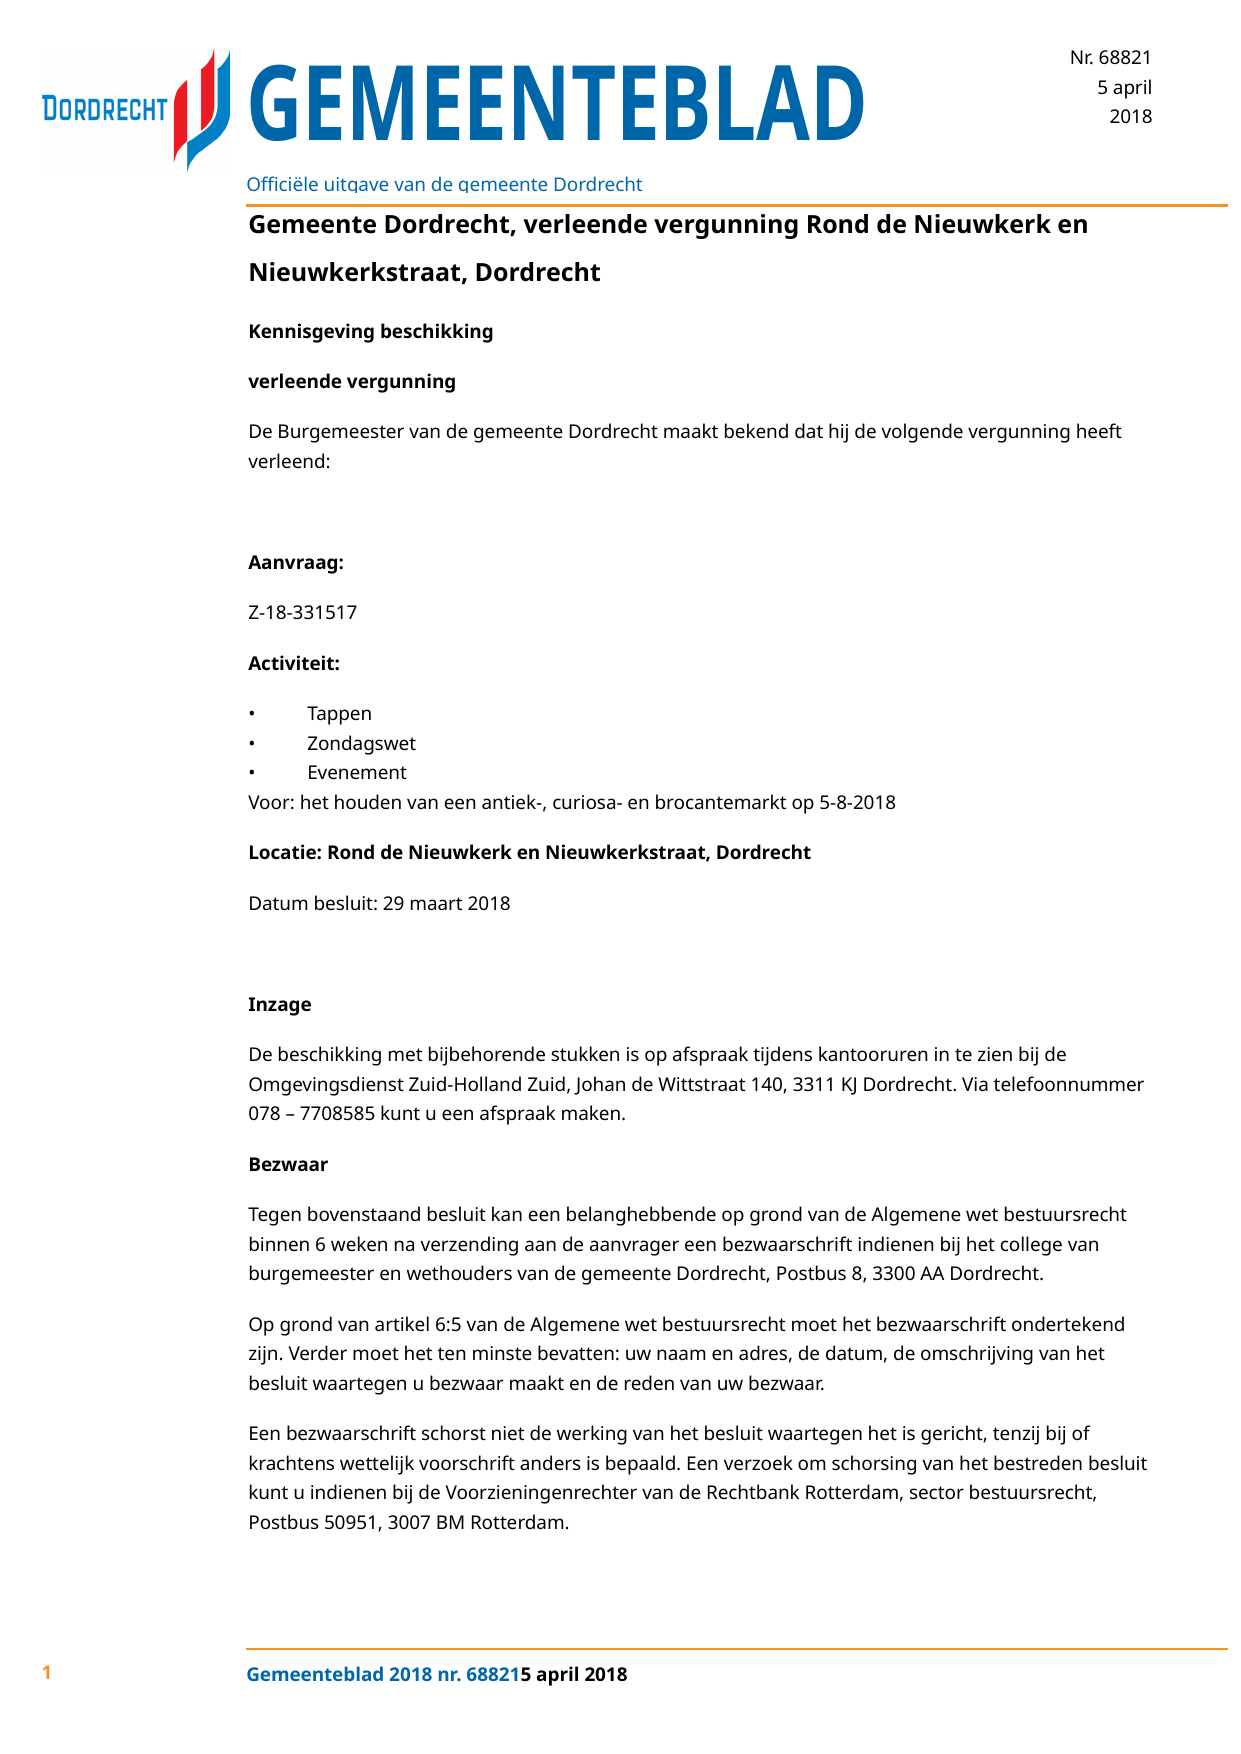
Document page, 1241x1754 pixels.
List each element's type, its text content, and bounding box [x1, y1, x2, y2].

text De Burgemeester van de gemeente Dordrecht maakt bekend dat hij de volgende vergunning heeft verleend: [248, 419, 1152, 474]
text Aanvraag: [248, 549, 1152, 575]
text Inzage [248, 991, 1152, 1017]
text Locatie: Rond de Nieuwkerk en Nieuwkerkstraat, Dordrecht [248, 839, 1152, 865]
list Zondagswet [248, 730, 1152, 756]
text Tegen bovenstaand besluit kan een belanghebbende op grond van de Algemene wet bestuursrecht binnen 6 weken na verzending aan de aanvrager een bezwaarschrift indienen bij het college van burgemeester en wethouders van de gemeente Dordrecht, Postbus 8, 3300 AA Dordrecht. [248, 1201, 1152, 1286]
list Evenement [248, 759, 1152, 785]
text Op grond van artikel 6:5 van de Algemene wet bestuursrecht moet het bezwaarschrift ondertekend zijn. Verder moet het ten minste bevatten: uw naam en adres, de datum, de omschrijving van het besluit waartegen u bezwaar maakt en de reden van uw bezwaar. [248, 1311, 1152, 1396]
text Activiteit: [248, 650, 1152, 676]
text Een bezwaarschrift schorst niet de werking van het besluit waartegen het is gericht, tenzij bij of krachtens wettelijk voorschrift anders is bepaald. Een verzoek om schorsing van het bestreden besluit kunt u indienen bij de Voorzieningenrechter van de Rechtbank Rotterdam, sector bestuursrecht, Postbus 50951, 3007 BM Rotterdam. [248, 1420, 1152, 1535]
text Voor: het houden van een antiek-, curiosa- en brocantemarkt op 5-8-2018 [248, 789, 1152, 815]
picture [41, 47, 231, 172]
text Z-18-331517 [248, 599, 1152, 625]
list Tappen [248, 700, 1152, 726]
text Bezwaar [248, 1151, 1152, 1177]
text Datum besluit: 29 maart 2018 [248, 890, 1152, 916]
text De beschikking met bijbehorende stukken is op afspraak tijdens kantooruren in te zien bij de Omgevingsdienst Zuid-Holland Zuid, Johan de Wittstraat 140, 3311 KJ Dordrecht. Via telefoonnummer 078 – 7708585 kunt u een afspraak maken. [248, 1041, 1152, 1126]
text verleende vergunning [248, 368, 1152, 394]
text Gemeente Dordrecht, verleende vergunning Rond de Nieuwkerk en Nieuwkerkstraat, Dordrecht [248, 207, 1152, 288]
text Kennisgeving beschikking [248, 318, 1152, 344]
